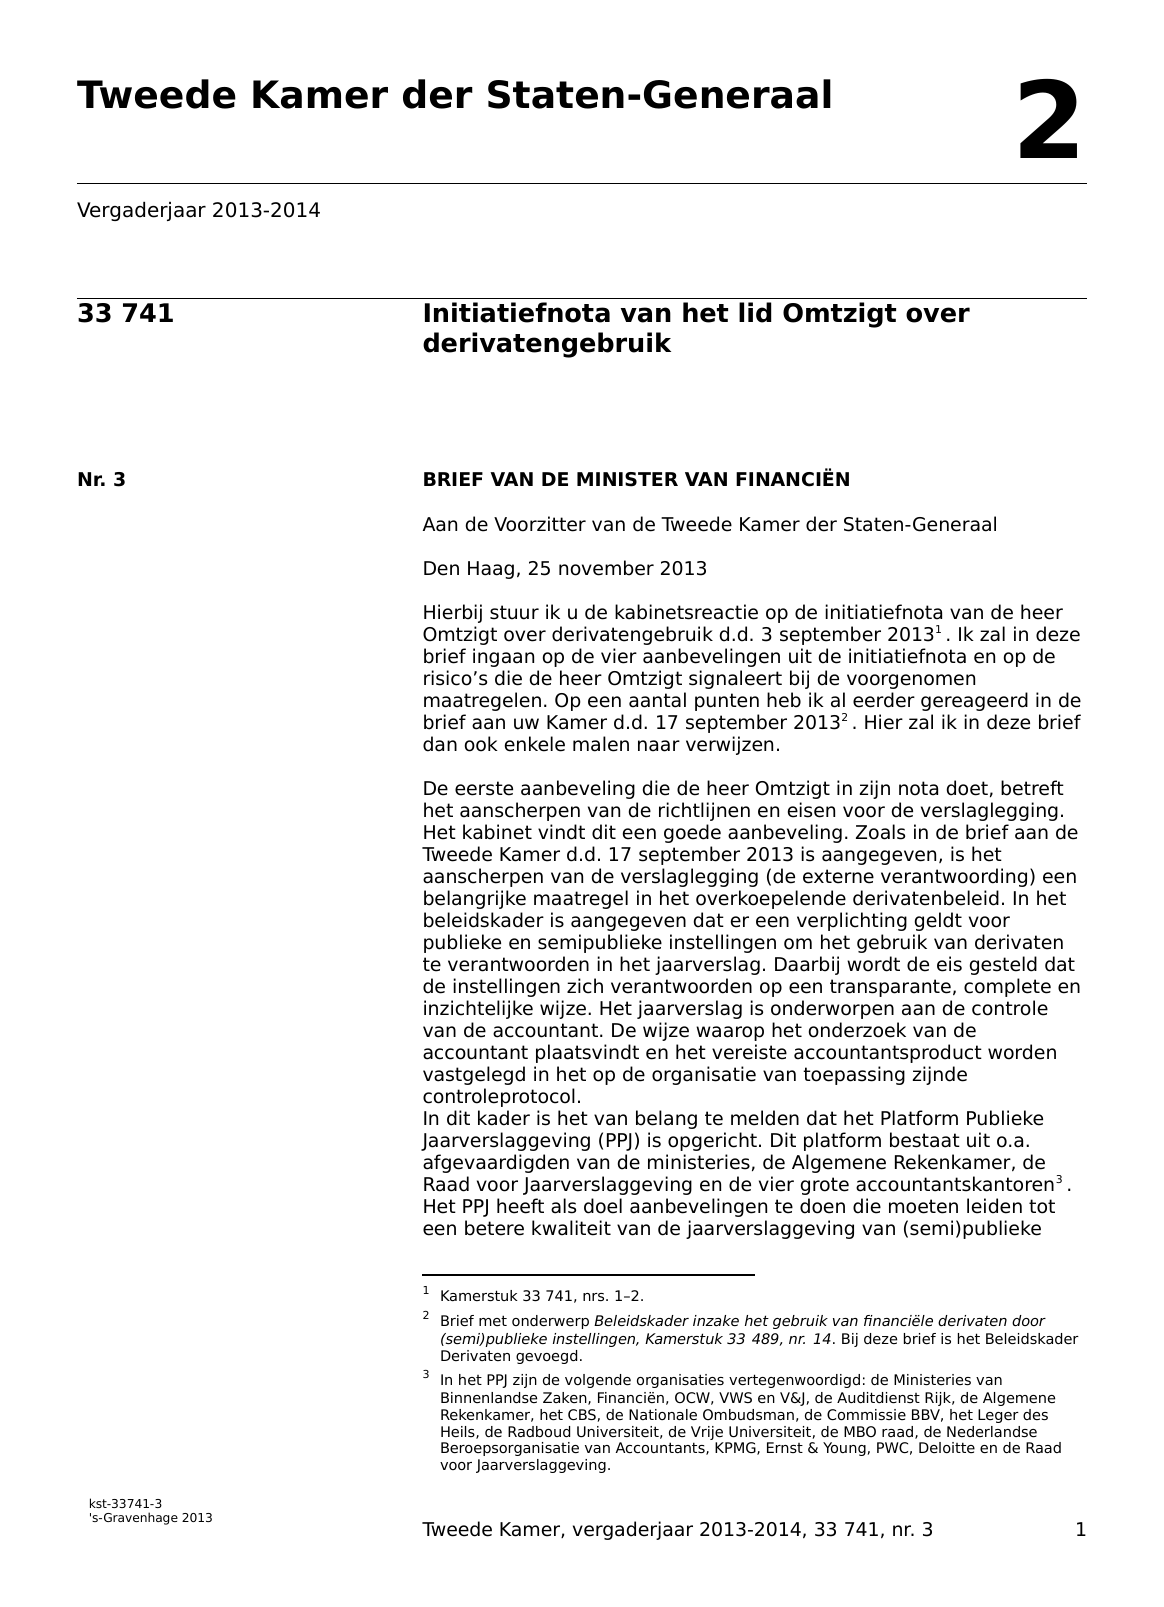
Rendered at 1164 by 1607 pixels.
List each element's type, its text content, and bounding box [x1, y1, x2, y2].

table_cell Vergaderjaar 2013-2014 [77, 184, 1087, 298]
text In het PPJ zijn de volgende organisaties vertegenwoordigd: de Ministeries van Binnenlandse Zaken, Financiën, OCW, VWS en V&J, de Auditdienst Rijk, de Algemene Rekenkamer, het CBS, de Nationale Ombudsman, de Commissie BBV, het Leger des Heils, de Radboud Universiteit, de Vrije Universiteit, de MBO raad, de Nederlandse Beroepsorganisatie van Accountants, KPMG, Ernst & Young, PWC, Deloitte en de Raad voor Jaarverslaggeving. [422, 1368, 1087, 1474]
table_header 2 [886, 59, 1087, 183]
text Den Haag, 25 november 2013 [422, 558, 1087, 580]
text Aan de Voorzitter van de Tweede Kamer der Staten-Generaal [422, 513, 1087, 536]
subtitle 33 741 Initiatiefnota van het lid Omtzigt over derivatengebruik [77, 299, 1087, 358]
text De eerste aanbeveling die de heer Omtzigt in zijn nota doet, betreft het aanscherpen van de richtlijnen en eisen voor de verslaglegging. Het kabinet vindt dit een goede aanbeveling. Zoals in de brief aan de Tweede Kamer d.d. 17 september 2013 is aangegeven, is het aanscherpen van de verslaglegging (de externe verantwoording) een belangrijke maatregel in het overkoepelende derivatenbeleid. In het beleidskader is aangegeven dat er een verplichting geldt voor publieke en semipublieke instellingen om het gebruik van derivaten te verantwoorden in het jaarverslag. Daarbij wordt de eis gesteld dat de instellingen zich verantwoorden op een transparante, complete en inzichtelijke wijze. Het jaarverslag is onderworpen aan de controle van de accountant. De wijze waarop het onderzoek van de accountant plaatsvindt en het vereiste accountantsproduct worden vastgelegd in het op de organisatie van toepassing zijnde controleprotocol. [422, 778, 1087, 1108]
table_header Tweede Kamer der Staten-Generaal [77, 59, 886, 183]
text kst-33741-3 [88, 1497, 323, 1511]
text In dit kader is het van belang te melden dat het Platform Publieke Jaarverslaggeving (PPJ) is opgericht. Dit platform bestaat uit o.a. afgevaardigden van de ministeries, de Algemene Rekenkamer, de Raad voor Jaarverslaggeving en de vier grote accountantskantoren. Het PPJ heeft als doel aanbevelingen te doen die moeten leiden tot een betere kwaliteit van de jaarverslaggeving van (semi)publieke [422, 1108, 1087, 1239]
text Hierbij stuur ik u de kabinetsreactie op de initiatiefnota van de heer Omtzigt over derivatengebruik d.d. 3 september 2013. Ik zal in deze brief ingaan op de vier aanbevelingen uit de initiatiefnota en op de risico’s die de heer Omtzigt signaleert bij de voorgenomen maatregelen. Op een aantal punten heb ik al eerder gereageerd in de brief aan uw Kamer d.d. 17 september 2013. Hier zal ik in deze brief dan ook enkele malen naar verwijzen. [422, 602, 1087, 756]
text 's-Gravenhage 2013 [88, 1511, 323, 1525]
subtitle Nr. 3 BRIEF VAN DE MINISTER VAN FINANCIËN [77, 469, 1087, 491]
text Kamerstuk 33 741, nrs. 1–2. [422, 1284, 1087, 1306]
text Brief met onderwerp Beleidskader inzake het gebruik van financiële derivaten door (semi)publieke instellingen, Kamerstuk 33 489, nr. 14. Bij deze brief is het Beleidskader Derivaten gevoegd. [422, 1309, 1087, 1365]
